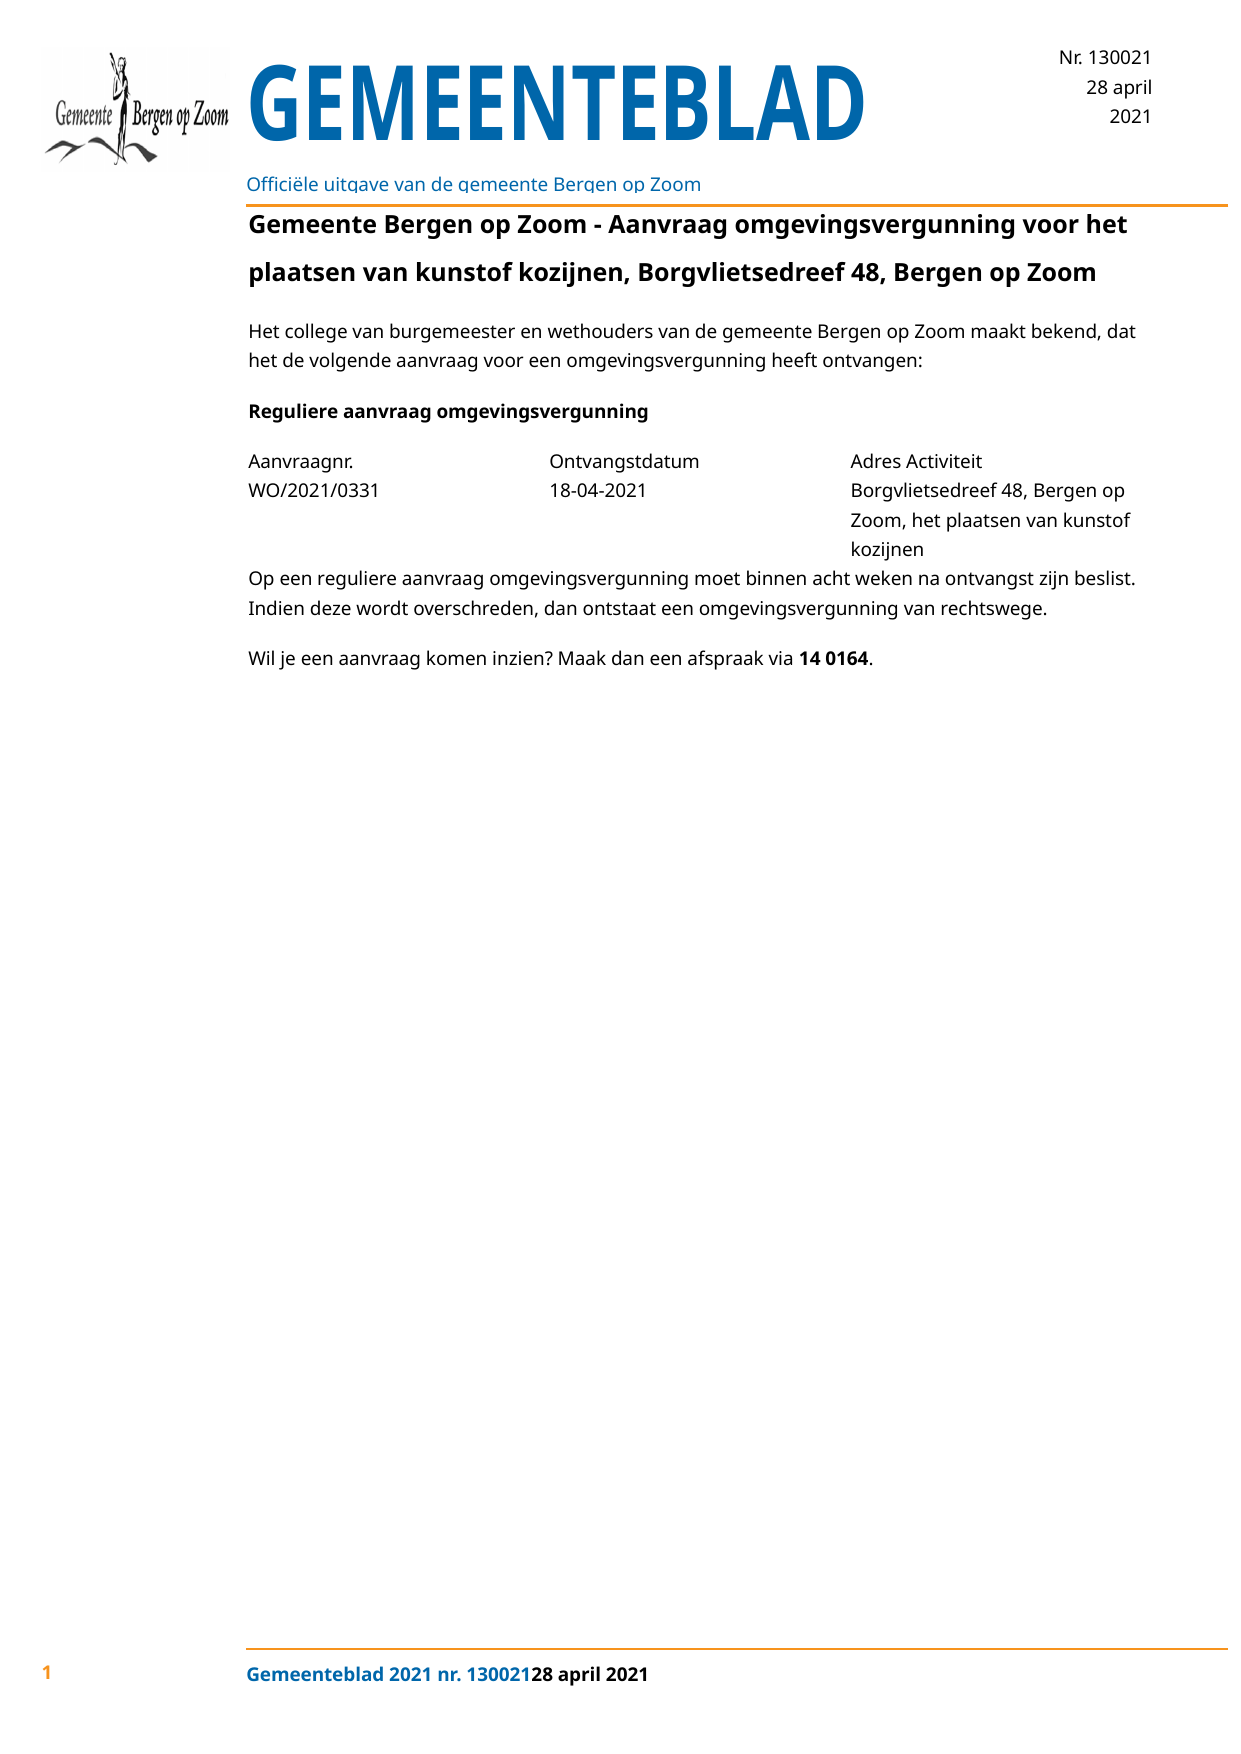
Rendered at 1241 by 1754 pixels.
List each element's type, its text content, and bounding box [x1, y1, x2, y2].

text Op een reguliere aanvraag omgevingsvergunning moet binnen acht weken na ontvangst zijn beslist. Indien deze wordt overschreden, dan ontstaat een omgevingsvergunning van rechtswege. [248, 566, 1152, 621]
table_header 18-04-2021 [549, 478, 850, 562]
text Het college van burgemeester en wethouders van de gemeente Bergen op Zoom maakt bekend, dat het de volgende aanvraag voor een omgevingsvergunning heeft ontvangen: [248, 318, 1152, 373]
table_header Ontvangstdatum [549, 449, 850, 474]
text Reguliere aanvraag omgevingsvergunning [248, 398, 1152, 424]
picture [41, 47, 231, 172]
table_header WO/2021/0331 [248, 478, 549, 562]
text Wil je een aanvraag komen inzien? Maak dan een afspraak via 14 0164. [248, 646, 1152, 671]
table_header Adres Activiteit [850, 449, 1152, 474]
table_header Borgvlietsedreef 48, Bergen op Zoom, het plaatsen van kunstof kozijnen [850, 478, 1152, 562]
text Gemeente Bergen op Zoom - Aanvraag omgevingsvergunning voor het plaatsen van kunstof kozijnen, Borgvlietsedreef 48, Bergen op Zoom [248, 207, 1152, 288]
table_header Aanvraagnr. [248, 449, 549, 474]
